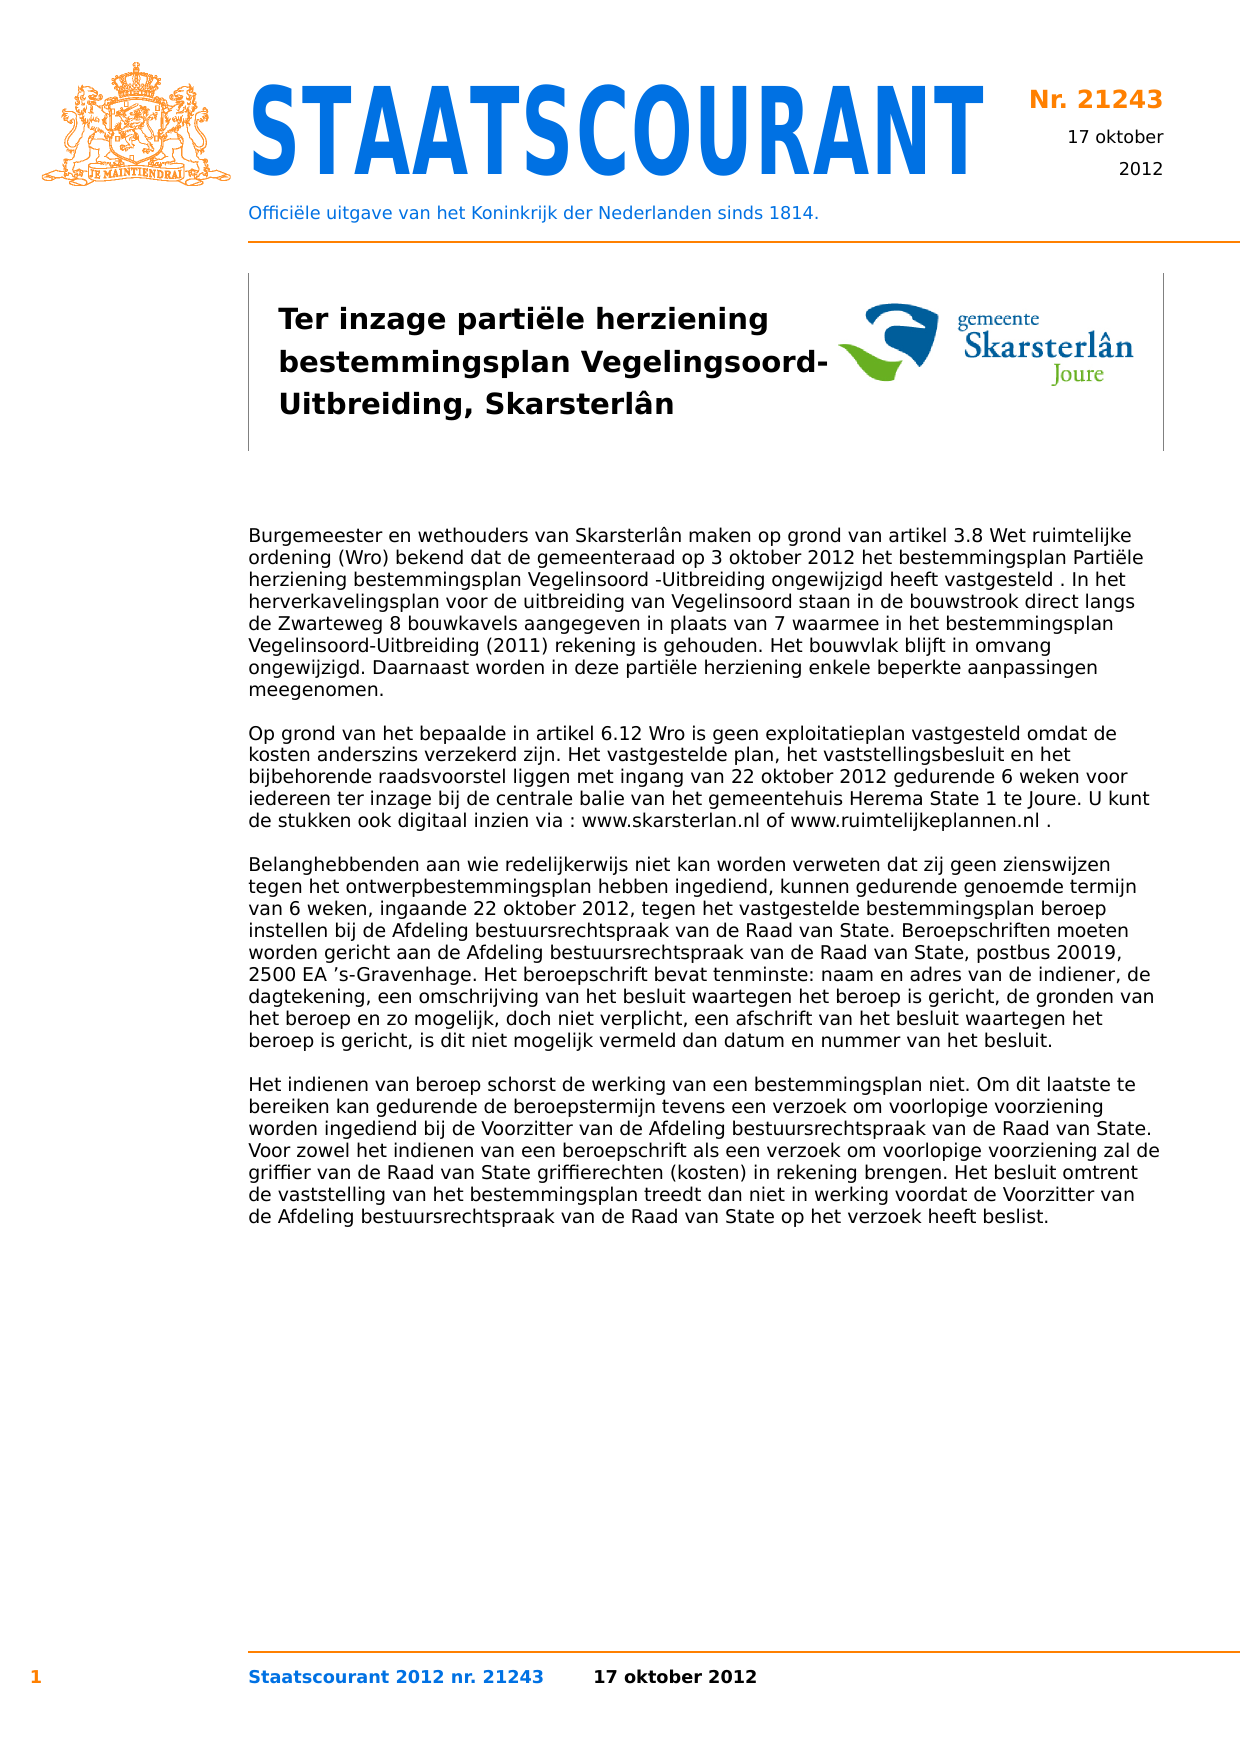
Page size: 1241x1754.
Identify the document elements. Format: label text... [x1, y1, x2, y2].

table_cell 17 oktober [998, 121, 1240, 153]
table_header Nr. 21243 [998, 62, 1240, 121]
subtitle Ter inzage partiële herziening bestemmingsplan Vegelingsoord-Uitbreiding, Skarsterlân [249, 273, 1163, 451]
table_cell 2012 [998, 153, 1240, 203]
table_cell Officiële uitgave van het Koninkrijk der Nederlanden sinds 1814. [248, 203, 1240, 241]
table_header STAATSCOURANT [248, 62, 998, 203]
picture [41, 62, 231, 186]
text Op grond van het bepaalde in artikel 6.12 Wro is geen exploitatieplan vastgesteld omdat de kosten anderszins verzekerd zijn. Het vastgestelde plan, het vaststellingsbesluit en het bijbehorende raadsvoorstel liggen met ingang van 22 oktober 2012 gedurende 6 weken voor iedereen ter inzage bij de centrale balie van het gemeentehuis Herema State 1 te Joure. U kunt de stukken ook digitaal inzien via : www.skarsterlan.nl of www.ruimtelijkeplannen.nl . [248, 722, 1163, 832]
table_header [25, 62, 248, 241]
text Belanghebbenden aan wie redelijkerwijs niet kan worden verweten dat zij geen zienswijzen tegen het ontwerpbestemmingsplan hebben ingediend, kunnen gedurende genoemde termijn van 6 weken, ingaande 22 oktober 2012, tegen het vastgestelde bestemmingsplan beroep instellen bij de Afdeling bestuursrechtspraak van de Raad van State. Beroepschriften moeten worden gericht aan de Afdeling bestuursrechtspraak van de Raad van State, postbus 20019, 2500 EA ’s-Gravenhage. Het beroepschrift bevat tenminste: naam en adres van de indiener, de dagtekening, een omschrijving van het besluit waartegen het beroep is gericht, de gronden van het beroep en zo mogelijk, doch niet verplicht, een afschrift van het besluit waartegen het beroep is gericht, is dit niet mogelijk vermeld dan datum en nummer van het besluit. [248, 854, 1163, 1052]
picture [838, 302, 1134, 386]
text Het indienen van beroep schorst de werking van een bestemmingsplan niet. Om dit laatste te bereiken kan gedurende de beroepstermijn tevens een verzoek om voorlopige voorziening worden ingediend bij de Voorzitter van de Afdeling bestuursrechtspraak van de Raad van State. Voor zowel het indienen van een beroepschrift als een verzoek om voorlopige voorziening zal de griffier van de Raad van State griffierechten (kosten) in rekening brengen. Het besluit omtrent de vaststelling van het bestemmingsplan treedt dan niet in werking voordat de Voorzitter van de Afdeling bestuursrechtspraak van de Raad van State op het verzoek heeft beslist. [248, 1074, 1163, 1228]
text Burgemeester en wethouders van Skarsterlân maken op grond van artikel 3.8 Wet ruimtelijke ordening (Wro) bekend dat de gemeenteraad op 3 oktober 2012 het bestemmingsplan Partiële herziening bestemmingsplan Vegelinsoord -Uitbreiding ongewijzigd heeft vastgesteld . In het herverkavelingsplan voor de uitbreiding van Vegelinsoord staan in de bouwstrook direct langs de Zwarteweg 8 bouwkavels aangegeven in plaats van 7 waarmee in het bestemmingsplan Vegelinsoord-Uitbreiding (2011) rekening is gehouden. Het bouwvlak blijft in omvang ongewijzigd. Daarnaast worden in deze partiële herziening enkele beperkte aanpassingen meegenomen. [248, 525, 1163, 701]
